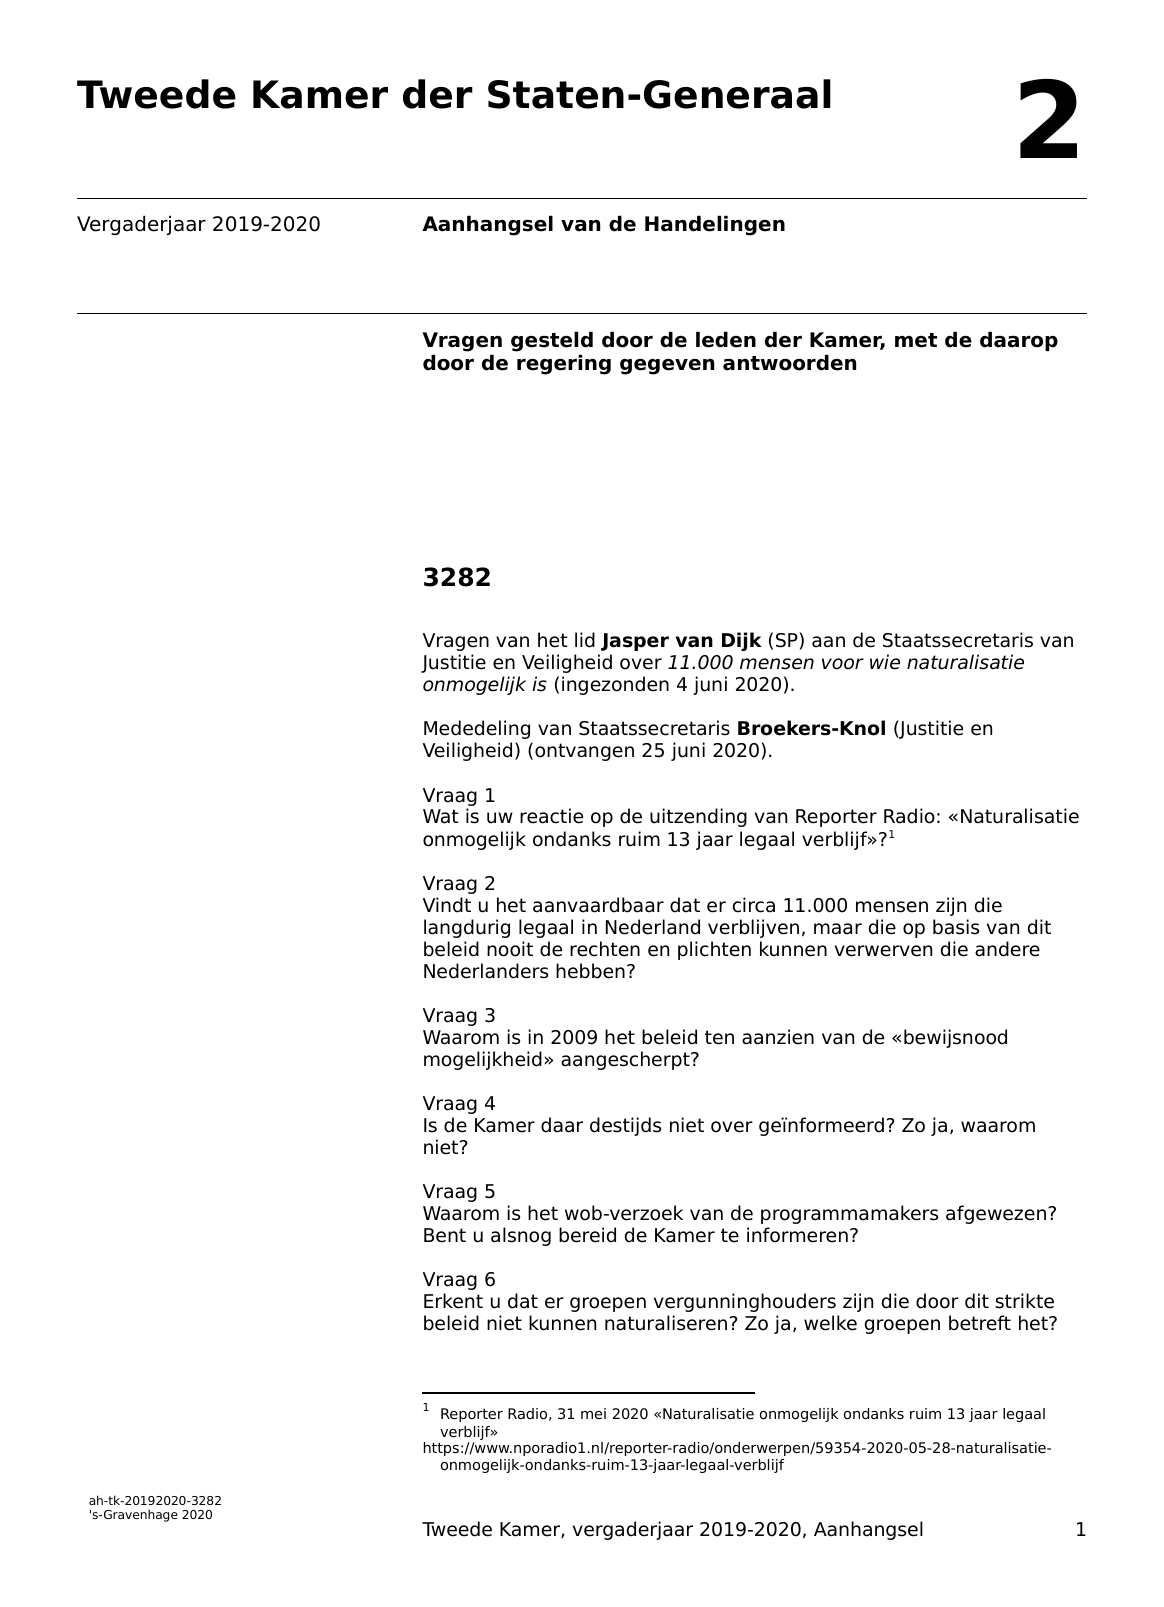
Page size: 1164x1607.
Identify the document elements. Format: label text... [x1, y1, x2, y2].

table_cell Aanhangsel van de Handelingen [422, 199, 1087, 313]
text ah-tk-20192020-3282 [88, 1494, 323, 1508]
text Waarom is in 2009 het beleid ten aanzien van de «bewijsnood mogelijkheid» aangescherpt? [422, 1027, 1087, 1071]
table_cell Vergaderjaar 2019-2020 [77, 199, 422, 313]
text Vraag 3 [422, 1005, 1087, 1027]
text Vraag 6 [422, 1269, 1087, 1291]
text Vraag 1 [422, 784, 1087, 806]
text Wat is uw reactie op de uitzending van Reporter Radio: «Naturalisatie onmogelijk ondanks ruim 13 jaar legaal verblijf»? [422, 806, 1087, 850]
text Vindt u het aanvaardbaar dat er circa 11.000 mensen zijn die langdurig legaal in Nederland verblijven, maar die op basis van dit beleid nooit de rechten en plichten kunnen verwerven die andere Nederlanders hebben? [422, 894, 1087, 982]
text Reporter Radio, 31 mei 2020 «Naturalisatie onmogelijk ondanks ruim 13 jaar legaal verblijf» [422, 1402, 1087, 1441]
table_header Tweede Kamer der Staten-Generaal [77, 59, 886, 198]
text Vragen van het lid Jasper van Dijk (SP) aan de Staatssecretaris van Justitie en Veiligheid over 11.000 mensen voor wie naturalisatie onmogelijk is (ingezonden 4 juni 2020). [422, 630, 1087, 696]
table_cell [77, 314, 422, 375]
text Erkent u dat er groepen vergunninghouders zijn die door dit strikte beleid niet kunnen naturaliseren? Zo ja, welke groepen betreft het? [422, 1291, 1087, 1335]
table_cell Vragen gesteld door de leden der Kamer, met de daarop door de regering gegeven antwoorden [422, 314, 1087, 375]
text Is de Kamer daar destijds niet over geïnformeerd? Zo ja, waarom niet? [422, 1115, 1087, 1159]
text Vraag 2 [422, 873, 1087, 894]
text https://www.nporadio1.nl/reporter-radio/onderwerpen/59354-2020-05-28-naturalisatie-onmogelijk-ondanks-ruim-13-jaar-legaal-verblijf [422, 1441, 1087, 1474]
text 's-Gravenhage 2020 [88, 1508, 323, 1522]
text Vraag 5 [422, 1181, 1087, 1203]
text 3282 [422, 563, 1087, 592]
text Waarom is het wob-verzoek van de programmamakers afgewezen? Bent u alsnog bereid de Kamer te informeren? [422, 1203, 1087, 1247]
table_header 2 [886, 59, 1087, 198]
text Mededeling van Staatssecretaris Broekers-Knol (Justitie en Veiligheid) (ontvangen 25 juni 2020). [422, 718, 1087, 762]
text Vraag 4 [422, 1093, 1087, 1115]
